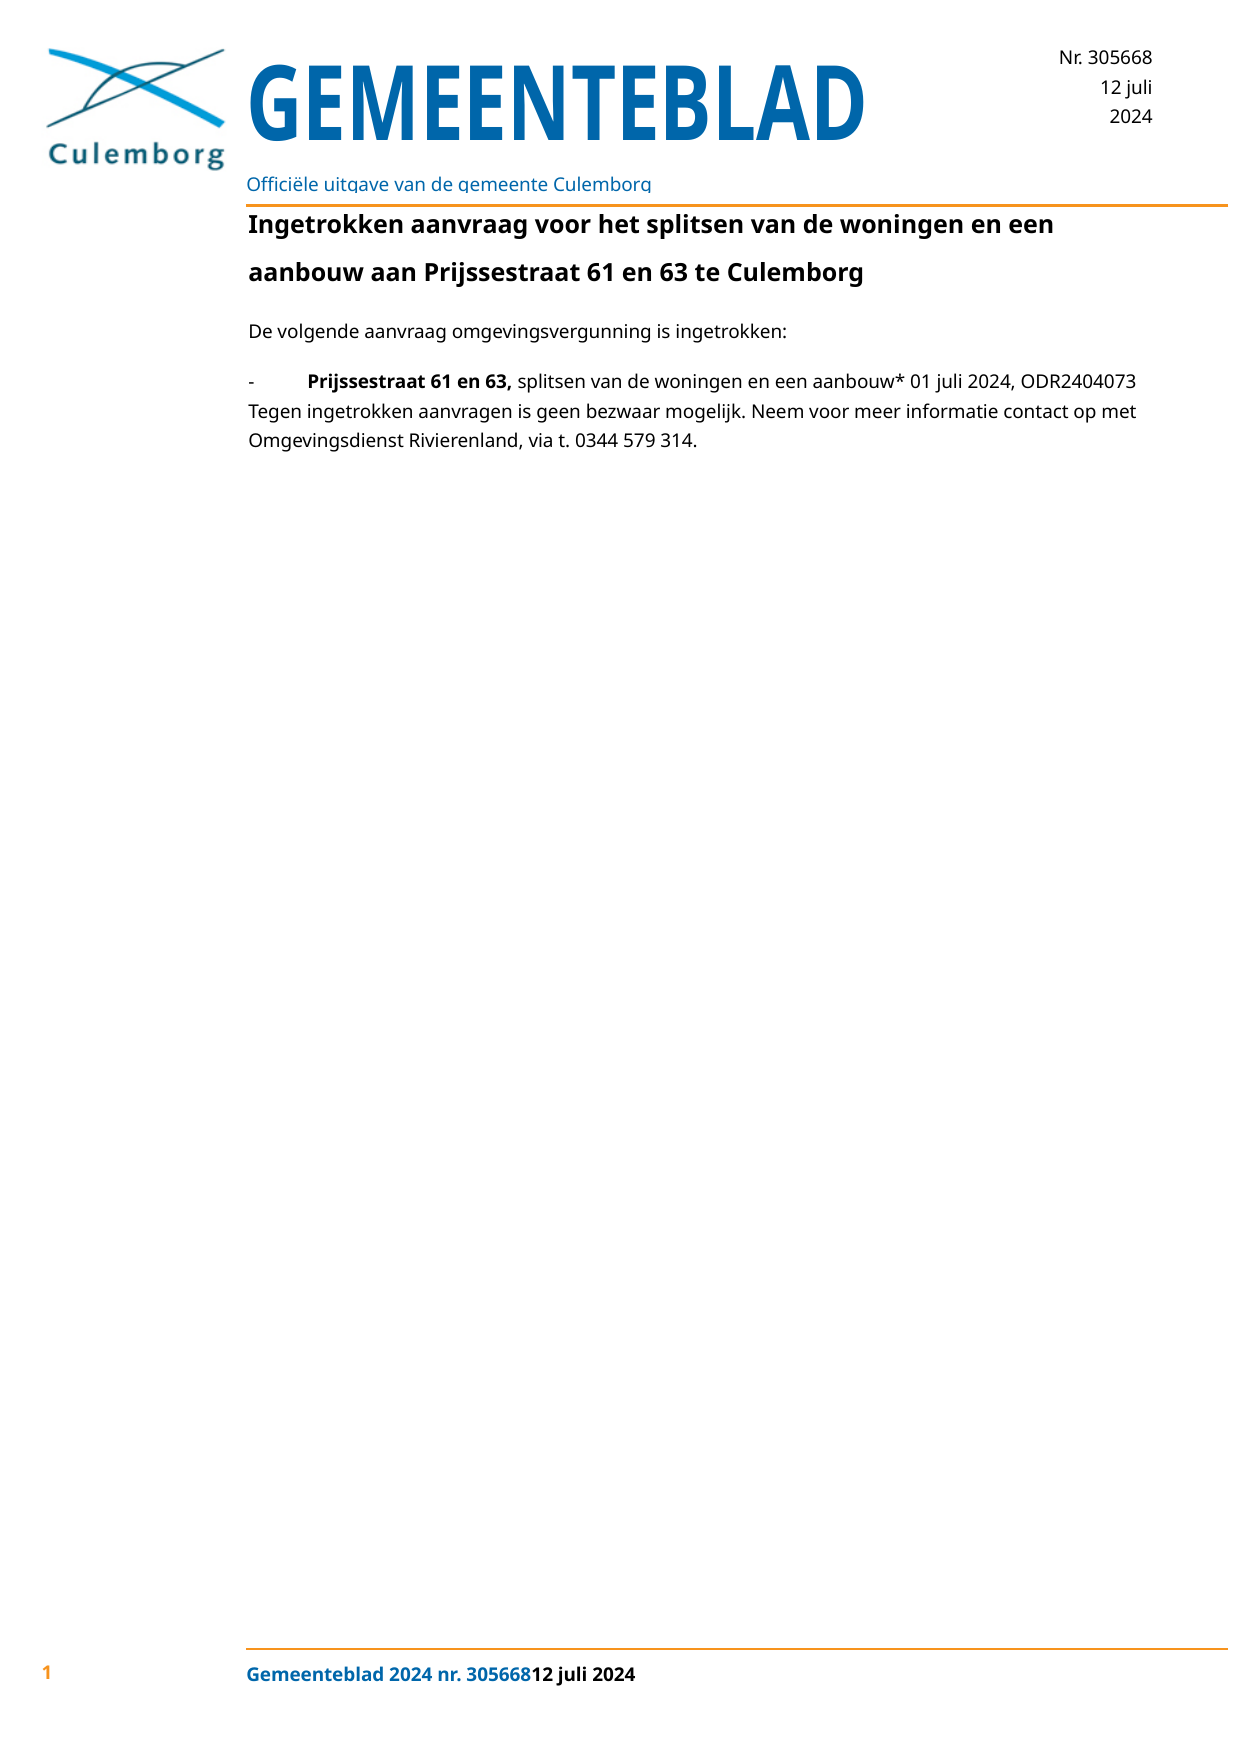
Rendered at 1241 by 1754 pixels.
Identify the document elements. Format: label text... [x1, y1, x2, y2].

picture [41, 47, 231, 172]
text De volgende aanvraag omgevingsvergunning is ingetrokken: [248, 318, 1152, 344]
text Ingetrokken aanvraag voor het splitsen van de woningen en een aanbouw aan Prijssestraat 61 en 63 te Culemborg [248, 207, 1152, 288]
text Tegen ingetrokken aanvragen is geen bezwaar mogelijk. Neem voor meer informatie contact op met Omgevingsdienst Rivierenland, via t. 0344 579 314. [248, 398, 1152, 453]
list Prijssestraat 61 en 63, splitsen van de woningen en een aanbouw* 01 juli 2024, ODR2404073 [248, 368, 1152, 394]
